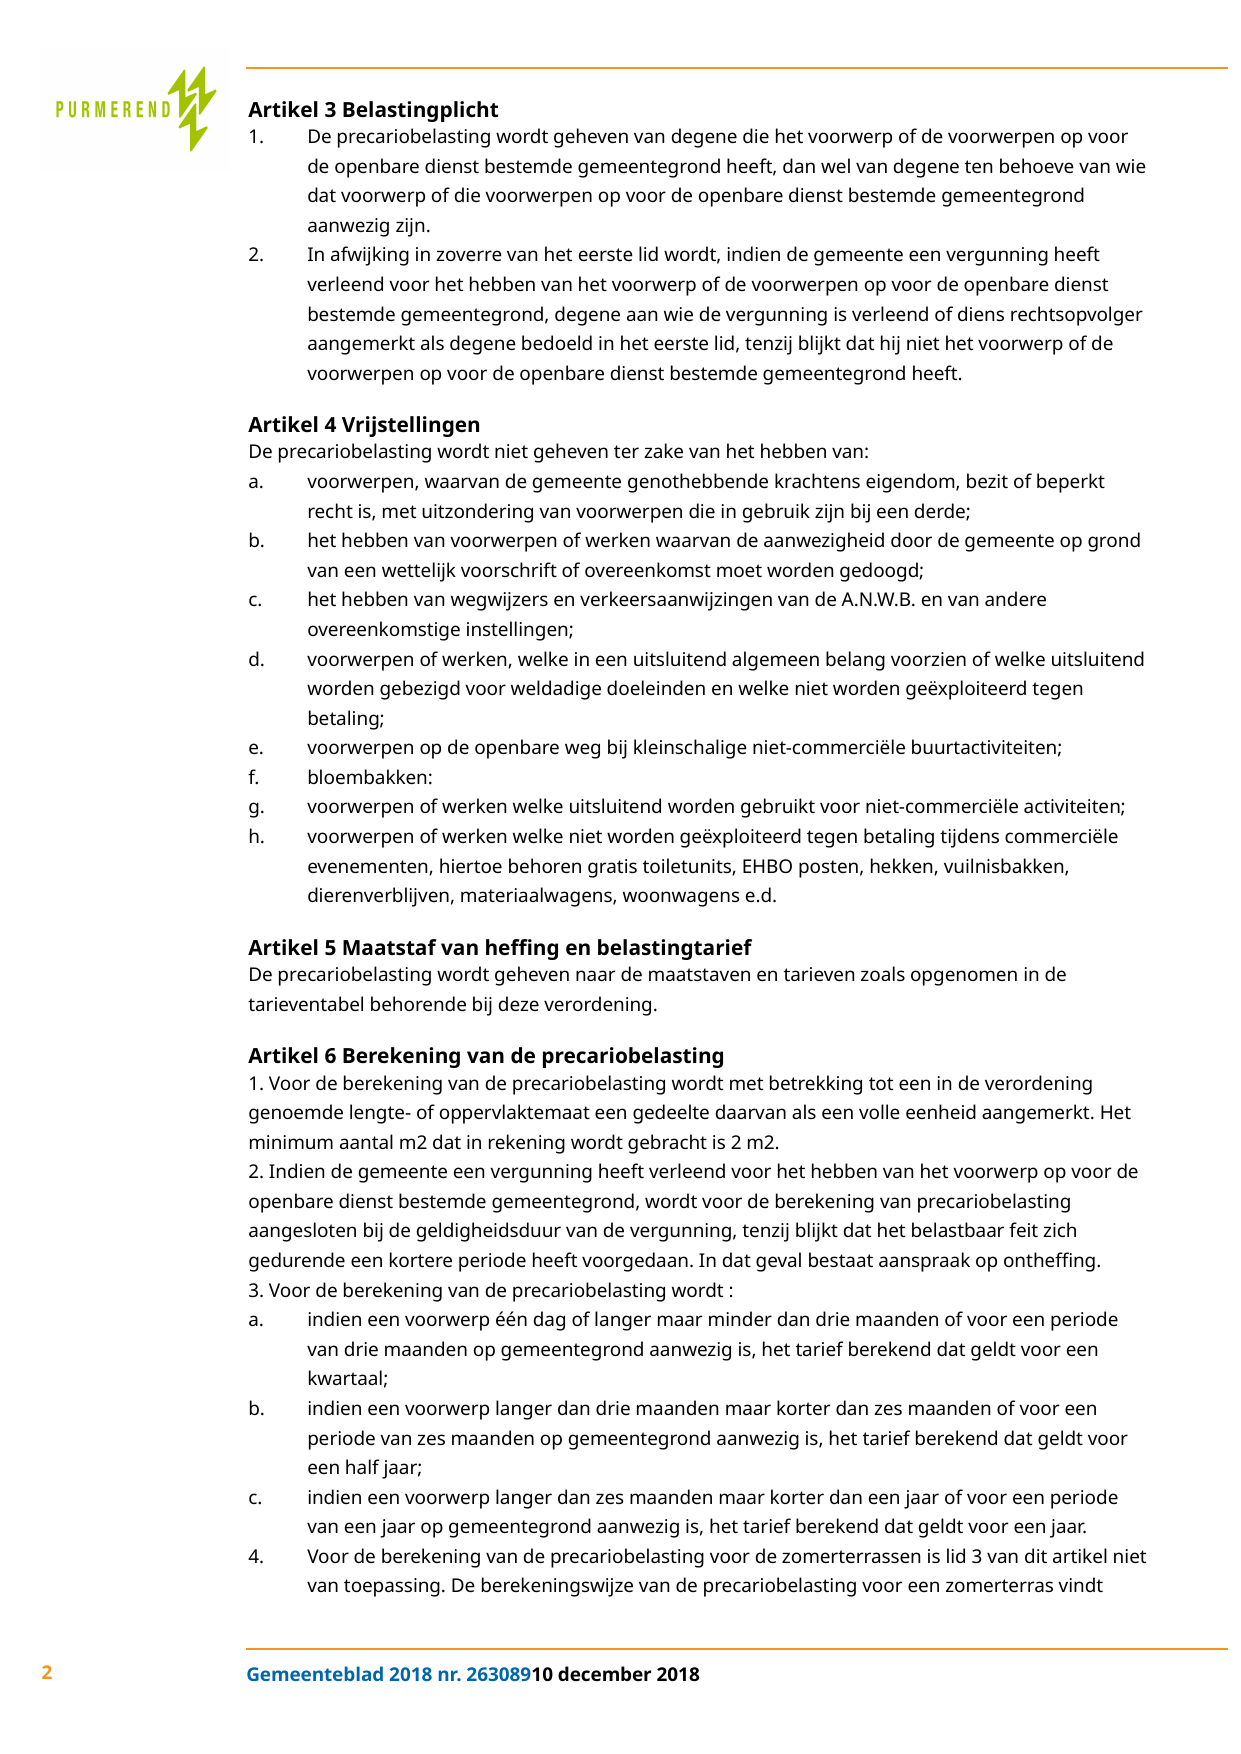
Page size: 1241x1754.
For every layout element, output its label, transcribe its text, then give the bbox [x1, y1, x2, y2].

list Voor de berekening van de precariobelasting voor de zomerterrassen is lid 3 van dit artikel niet van toepassing. De berekeningswijze van de precariobelasting voor een zomerterras vindt [248, 1543, 1152, 1598]
list indien een voorwerp langer dan zes maanden maar korter dan een jaar of voor een periode van een jaar op gemeentegrond aanwezig is, het tarief berekend dat geldt voor een jaar. [248, 1484, 1152, 1539]
list bloembakken: [248, 764, 1152, 790]
list indien een voorwerp langer dan drie maanden maar korter dan zes maanden of voor een periode van zes maanden op gemeentegrond aanwezig is, het tarief berekend dat geldt voor een half jaar; [248, 1395, 1152, 1480]
list De precariobelasting wordt geheven van degene die het voorwerp of de voorwerpen op voor de openbare dienst bestemde gemeentegrond heeft, dan wel van degene ten behoeve van wie dat voorwerp of die voorwerpen op voor de openbare dienst bestemde gemeentegrond aanwezig zijn. [248, 123, 1152, 238]
text Artikel 3 Belastingplicht [248, 95, 1152, 123]
text 1. Voor de berekening van de precariobelasting wordt met betrekking tot een in de verordening genoemde lengte- of oppervlaktemaat een gedeelte daarvan als een volle eenheid aangemerkt. Het minimum aantal m2 dat in rekening wordt gebracht is 2 m2. [248, 1070, 1152, 1155]
list voorwerpen, waarvan de gemeente genothebbende krachtens eigendom, bezit of beperkt recht is, met uitzondering van voorwerpen die in gebruik zijn bij een derde; [248, 468, 1152, 524]
list In afwijking in zoverre van het eerste lid wordt, indien de gemeente een vergunning heeft verleend voor het hebben van het voorwerp of de voorwerpen op voor de openbare dienst bestemde gemeentegrond, degene aan wie de vergunning is verleend of diens rechtsopvolger aangemerkt als degene bedoeld in het eerste lid, tenzij blijkt dat hij niet het voorwerp of de voorwerpen op voor de openbare dienst bestemde gemeentegrond heeft. [248, 242, 1152, 386]
list voorwerpen of werken, welke in een uitsluitend algemeen belang voorzien of welke uitsluitend worden gebezigd voor weldadige doeleinden en welke niet worden geëxploiteerd tegen betaling; [248, 646, 1152, 731]
list voorwerpen op de openbare weg bij kleinschalige niet-commerciële buurtactiviteiten; [248, 734, 1152, 760]
text 3. Voor de berekening van de precariobelasting wordt : [248, 1277, 1152, 1303]
text 2. Indien de gemeente een vergunning heeft verleend voor het hebben van het voorwerp op voor de openbare dienst bestemde gemeentegrond, wordt voor de berekening van precariobelasting aangesloten bij de geldigheidsduur van de vergunning, tenzij blijkt dat het belastbaar feit zich gedurende een kortere periode heeft voorgedaan. In dat geval bestaat aanspraak op ontheffing. [248, 1158, 1152, 1273]
text Artikel 5 Maatstaf van heffing en belastingtarief [248, 933, 1152, 961]
picture [41, 47, 231, 172]
text Artikel 6 Berekening van de precariobelasting [248, 1041, 1152, 1070]
list het hebben van wegwijzers en verkeersaanwijzingen van de A.N.W.B. en van andere overeenkomstige instellingen; [248, 587, 1152, 642]
text Artikel 4 Vrijstellingen [248, 410, 1152, 439]
list indien een voorwerp één dag of langer maar minder dan drie maanden of voor een periode van drie maanden op gemeentegrond aanwezig is, het tarief berekend dat geldt voor een kwartaal; [248, 1306, 1152, 1391]
text De precariobelasting wordt niet geheven ter zake van het hebben van: [248, 439, 1152, 464]
list voorwerpen of werken welke uitsluitend worden gebruikt voor niet-commerciële activiteiten; [248, 794, 1152, 819]
text De precariobelasting wordt geheven naar de maatstaven en tarieven zoals opgenomen in de tarieventabel behorende bij deze verordening. [248, 961, 1152, 1017]
list voorwerpen of werken welke niet worden geëxploiteerd tegen betaling tijdens commerciële evenementen, hiertoe behoren gratis toiletunits, EHBO posten, hekken, vuilnisbakken, dierenverblijven, materiaalwagens, woonwagens e.d. [248, 823, 1152, 908]
list het hebben van voorwerpen of werken waarvan de aanwezigheid door de gemeente op grond van een wettelijk voorschrift of overeenkomst moet worden gedoogd; [248, 527, 1152, 583]
